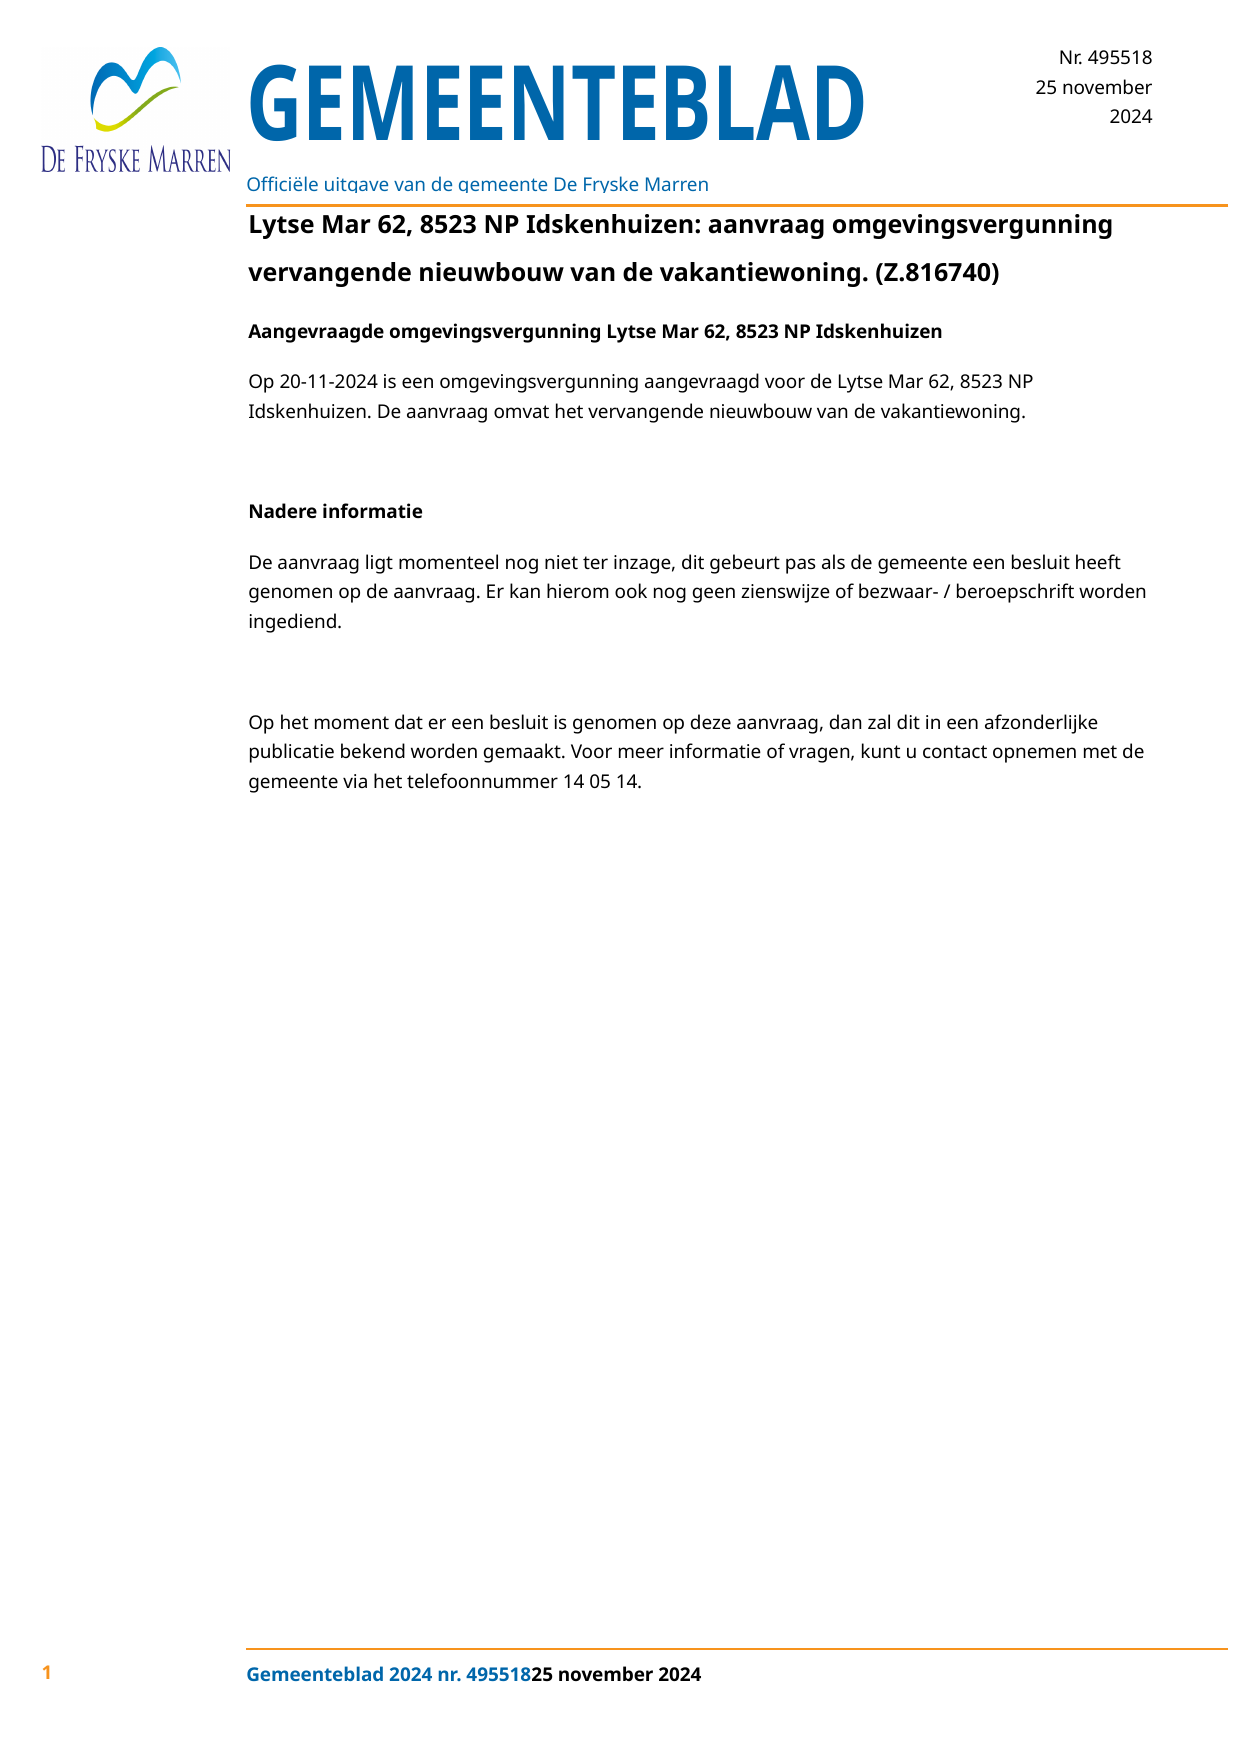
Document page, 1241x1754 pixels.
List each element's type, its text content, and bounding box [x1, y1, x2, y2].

text Nadere informatie [248, 499, 1152, 524]
text Op 20-11-2024 is een omgevingsvergunning aangevraagd voor de Lytse Mar 62, 8523 NP Idskenhuizen. De aanvraag omvat het vervangende nieuwbouw van de vakantiewoning. [248, 368, 1152, 424]
text De aanvraag ligt momenteel nog niet ter inzage, dit gebeurt pas als de gemeente een besluit heeft genomen op de aanvraag. Er kan hierom ook nog geen zienswijze of bezwaar- / beroepschrift worden ingediend. [248, 549, 1152, 634]
text Op het moment dat er een besluit is genomen op deze aanvraag, dan zal dit in een afzonderlijke publicatie bekend worden gemaakt. Voor meer informatie of vragen, kunt u contact opnemen met de gemeente via het telefoonnummer 14 05 14. [248, 709, 1152, 794]
picture [41, 47, 231, 172]
text Lytse Mar 62, 8523 NP Idskenhuizen: aanvraag omgevingsvergunning vervangende nieuwbouw van de vakantiewoning. (Z.816740) [248, 207, 1152, 288]
text Aangevraagde omgevingsvergunning Lytse Mar 62, 8523 NP Idskenhuizen [248, 318, 1152, 344]
